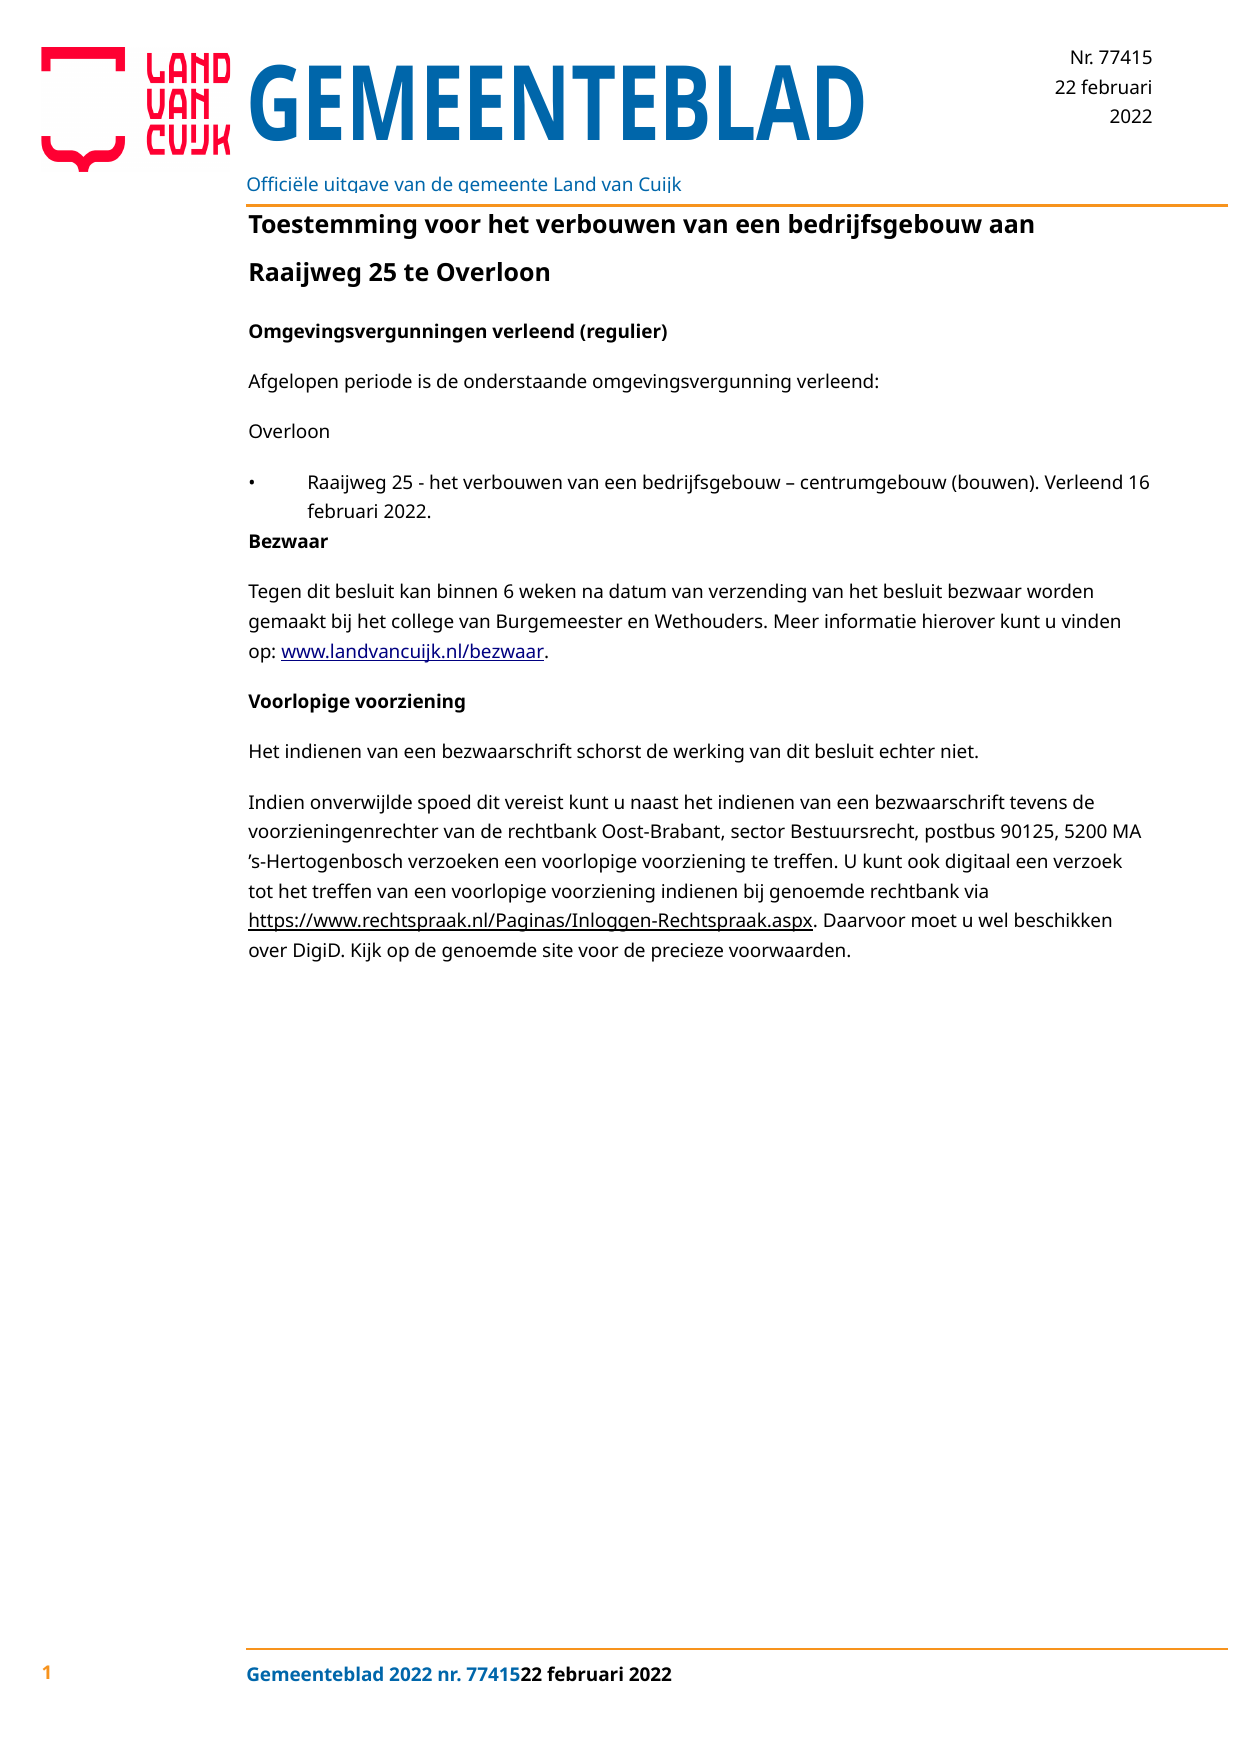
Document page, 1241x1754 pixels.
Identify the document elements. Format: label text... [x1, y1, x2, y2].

picture [41, 47, 231, 172]
text Toestemming voor het verbouwen van een bedrijfsgebouw aan Raaijweg 25 te Overloon [248, 207, 1152, 288]
text Overloon [248, 419, 1152, 444]
list Raaijweg 25 - het verbouwen van een bedrijfsgebouw – centrumgebouw (bouwen). Verleend 16 februari 2022. [248, 469, 1152, 524]
text Omgevingsvergunningen verleend (regulier) [248, 318, 1152, 344]
text Bezwaar [248, 528, 1152, 554]
text Het indienen van een bezwaarschrift schorst de werking van dit besluit echter niet. [248, 739, 1152, 764]
text Afgelopen periode is de onderstaande omgevingsvergunning verleend: [248, 368, 1152, 394]
text Tegen dit besluit kan binnen 6 weken na datum van verzending van het besluit bezwaar worden gemaakt bij het college van Burgemeester en Wethouders. Meer informatie hierover kunt u vinden op: www.landvancuijk.nl/bezwaar. [248, 579, 1152, 664]
text Indien onverwijlde spoed dit vereist kunt u naast het indienen van een bezwaarschrift tevens de voorzieningenrechter van de rechtbank Oost-Brabant, sector Bestuursrecht, postbus 90125, 5200 MA ’s-Hertogenbosch verzoeken een voorlopige voorziening te treffen. U kunt ook digitaal een verzoek tot het treffen van een voorlopige voorziening indienen bij genoemde rechtbank via https://www.rechtspraak.nl/Paginas/Inloggen-Rechtspraak.aspx. Daarvoor moet u wel beschikken over DigiD. Kijk op de genoemde site voor de precieze voorwaarden. [248, 789, 1152, 963]
text Voorlopige voorziening [248, 688, 1152, 714]
